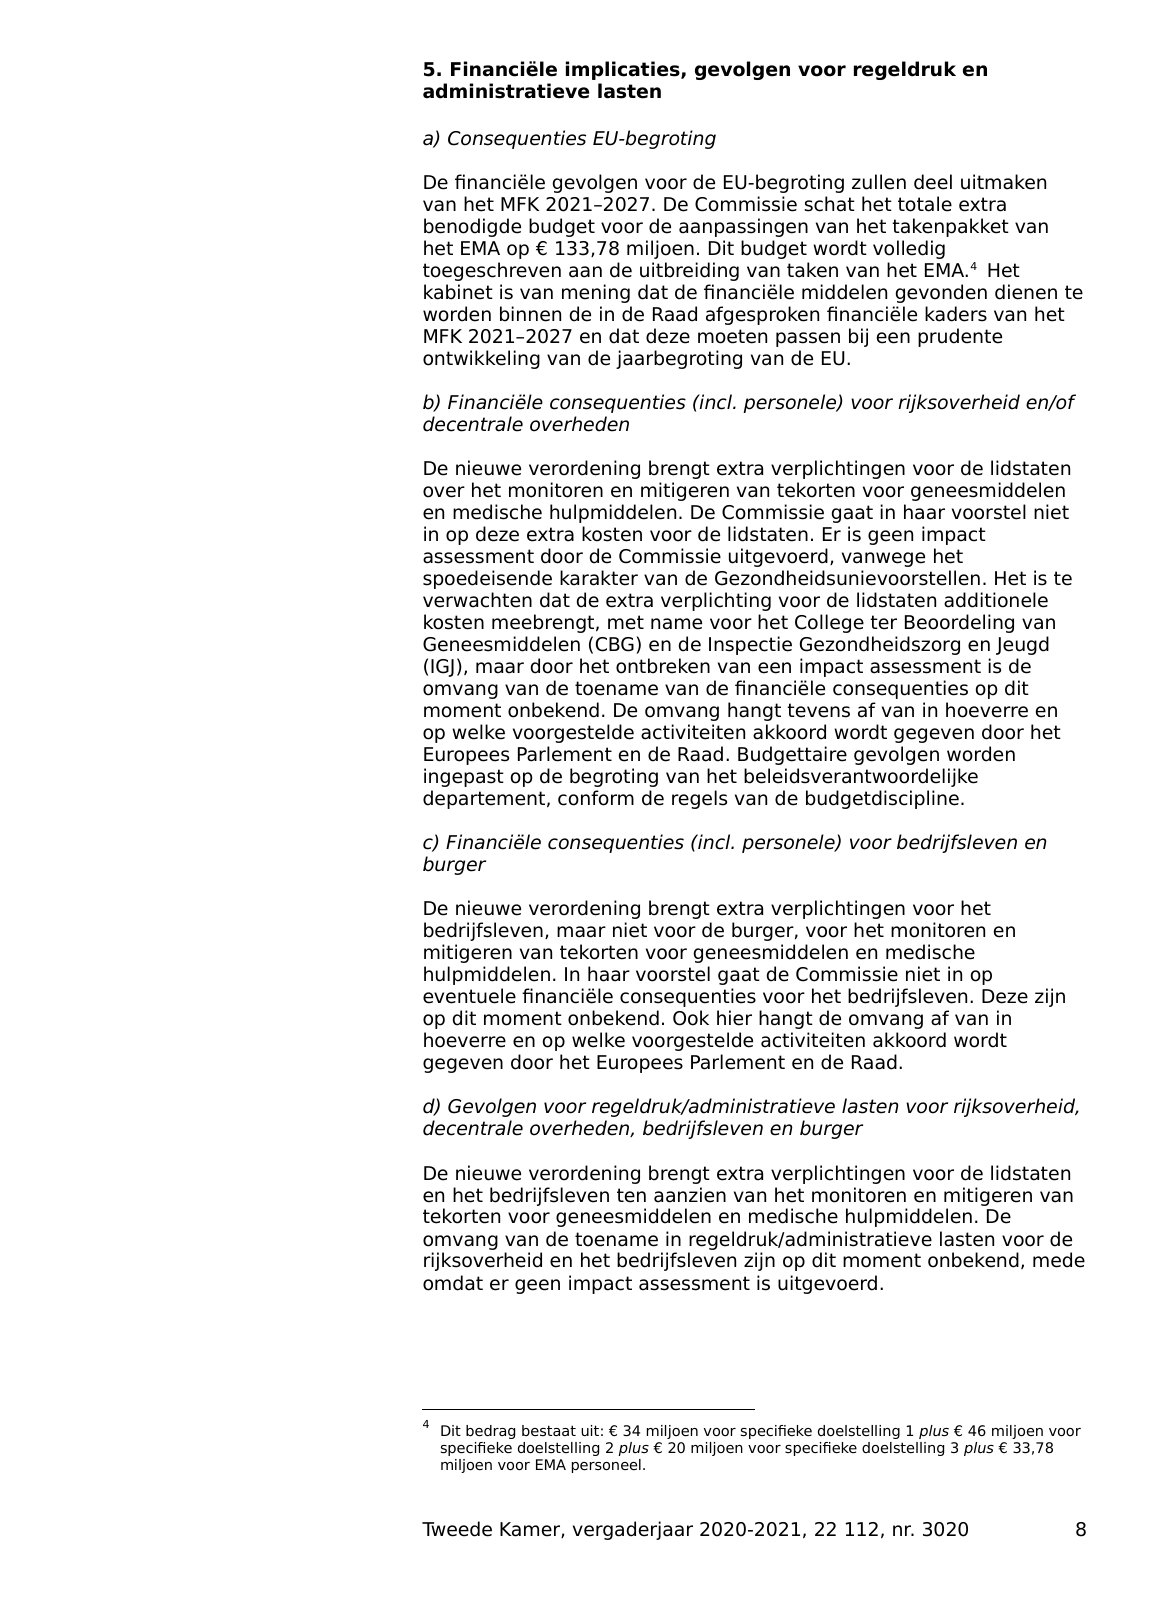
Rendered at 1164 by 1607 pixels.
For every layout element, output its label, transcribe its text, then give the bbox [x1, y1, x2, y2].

text De nieuwe verordening brengt extra verplichtingen voor de lidstaten over het monitoren en mitigeren van tekorten voor geneesmiddelen en medische hulpmiddelen. De Commissie gaat in haar voorstel niet in op deze extra kosten voor de lidstaten. Er is geen impact assessment door de Commissie uitgevoerd, vanwege het spoedeisende karakter van de Gezondheidsunievoorstellen. Het is te verwachten dat de extra verplichting voor de lidstaten additionele kosten meebrengt, met name voor het College ter Beoordeling van Geneesmiddelen (CBG) en de Inspectie Gezondheidszorg en Jeugd (IGJ), maar door het ontbreken van een impact assessment is de omvang van de toename van de financiële consequenties op dit moment onbekend. De omvang hangt tevens af van in hoeverre en op welke voorgestelde activiteiten akkoord wordt gegeven door het Europees Parlement en de Raad. Budgettaire gevolgen worden ingepast op de begroting van het beleidsverantwoordelijke departement, conform de regels van de budgetdiscipline. [422, 458, 1087, 810]
text De nieuwe verordening brengt extra verplichtingen voor het bedrijfsleven, maar niet voor de burger, voor het monitoren en mitigeren van tekorten voor geneesmiddelen en medische hulpmiddelen. In haar voorstel gaat de Commissie niet in op eventuele financiële consequenties voor het bedrijfsleven. Deze zijn op dit moment onbekend. Ook hier hangt de omvang af van in hoeverre en op welke voorgestelde activiteiten akkoord wordt gegeven door het Europees Parlement en de Raad. [422, 898, 1087, 1074]
subtitle d) Gevolgen voor regeldruk/administratieve lasten voor rijksoverheid, decentrale overheden, bedrijfsleven en burger [422, 1096, 1087, 1140]
text De financiële gevolgen voor de EU-begroting zullen deel uitmaken van het MFK 2021–2027. De Commissie schat het totale extra benodigde budget voor de aanpassingen van het takenpakket van het EMA op € 133,78 miljoen. Dit budget wordt volledig toegeschreven aan de uitbreiding van taken van het EMA. Het kabinet is van mening dat de financiële middelen gevonden dienen te worden binnen de in de Raad afgesproken financiële kaders van het MFK 2021–2027 en dat deze moeten passen bij een prudente ontwikkeling van de jaarbegroting van de EU. [422, 172, 1087, 370]
subtitle c) Financiële consequenties (incl. personele) voor bedrijfsleven en burger [422, 832, 1087, 876]
subtitle b) Financiële consequenties (incl. personele) voor rijksoverheid en/of decentrale overheden [422, 392, 1087, 436]
subtitle 5. Financiële implicaties, gevolgen voor regeldruk en administratieve lasten [422, 59, 1087, 103]
text Dit bedrag bestaat uit: € 34 miljoen voor specifieke doelstelling 1 plus € 46 miljoen voor specifieke doelstelling 2 plus € 20 miljoen voor specifieke doelstelling 3 plus € 33,78 miljoen voor EMA personeel. [422, 1418, 1087, 1474]
text De nieuwe verordening brengt extra verplichtingen voor de lidstaten en het bedrijfsleven ten aanzien van het monitoren en mitigeren van tekorten voor geneesmiddelen en medische hulpmiddelen. De omvang van de toename in regeldruk/administratieve lasten voor de rijksoverheid en het bedrijfsleven zijn op dit moment onbekend, mede omdat er geen impact assessment is uitgevoerd. [422, 1162, 1087, 1294]
subtitle a) Consequenties EU-begroting [422, 128, 1087, 150]
